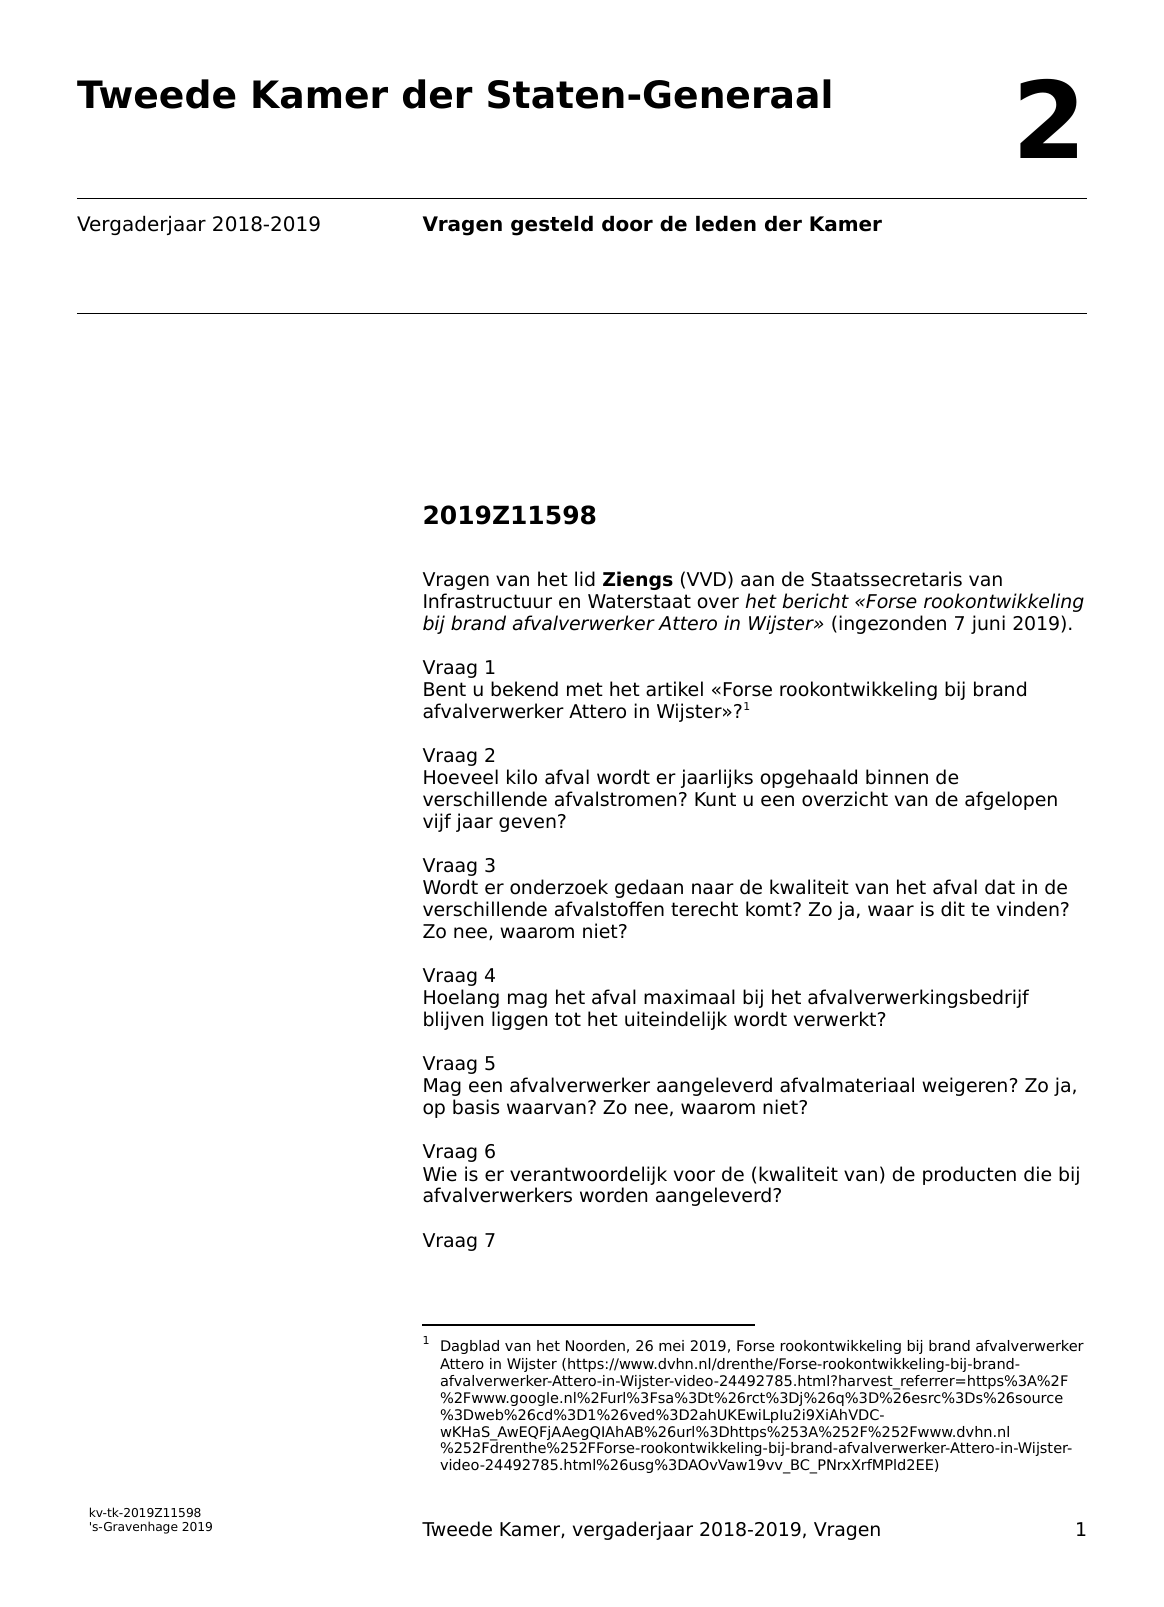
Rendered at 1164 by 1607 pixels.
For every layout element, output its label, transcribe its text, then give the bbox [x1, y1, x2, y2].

text Hoeveel kilo afval wordt er jaarlijks opgehaald binnen de verschillende afvalstromen? Kunt u een overzicht van de afgelopen vijf jaar geven? [422, 767, 1087, 833]
text Vraag 1 [422, 657, 1087, 679]
text Vraag 7 [422, 1229, 1087, 1252]
table_header Tweede Kamer der Staten-Generaal [77, 59, 886, 198]
text 2019Z11598 [422, 501, 1087, 531]
text Vraag 4 [422, 965, 1087, 987]
text Wordt er onderzoek gedaan naar de kwaliteit van het afval dat in de verschillende afvalstoffen terecht komt? Zo ja, waar is dit te vinden? Zo nee, waarom niet? [422, 877, 1087, 943]
text Bent u bekend met het artikel «Forse rookontwikkeling bij brand afvalverwerker Attero in Wijster»? [422, 679, 1087, 723]
text Vraag 6 [422, 1141, 1087, 1163]
text Vragen van het lid Ziengs (VVD) aan de Staatssecretaris van Infrastructuur en Waterstaat over het bericht «Forse rookontwikkeling bij brand afvalverwerker Attero in Wijster» (ingezonden 7 juni 2019). [422, 569, 1087, 635]
text Dagblad van het Noorden, 26 mei 2019, Forse rookontwikkeling bij brand afvalverwerker Attero in Wijster (https://www.dvhn.nl/drenthe/Forse-rookontwikkeling-bij-brand-afvalverwerker-Attero-in-Wijster-video-24492785.html?harvest_referrer=https%3A%2F%2Fwww.google.nl%2Furl%3Fsa%3Dt%26rct%3Dj%26q%3D%26esrc%3Ds%26source%3Dweb%26cd%3D1%26ved%3D2ahUKEwiLpIu2i9XiAhVDC-wKHaS_AwEQFjAAegQIAhAB%26url%3Dhttps%253A%252F%252Fwww.dvhn.nl%252Fdrenthe%252FForse-rookontwikkeling-bij-brand-afvalverwerker-Attero-in-Wijster-video-24492785.html%26usg%3DAOvVaw19vv_BC_PNrxXrfMPld2EE) [422, 1334, 1087, 1474]
table_cell Vergaderjaar 2018-2019 [77, 199, 422, 313]
text Mag een afvalverwerker aangeleverd afvalmateriaal weigeren? Zo ja, op basis waarvan? Zo nee, waarom niet? [422, 1075, 1087, 1119]
text Vraag 2 [422, 745, 1087, 767]
text kv-tk-2019Z11598 [88, 1506, 323, 1520]
table_cell Vragen gesteld door de leden der Kamer [422, 199, 1087, 313]
text Vraag 5 [422, 1053, 1087, 1075]
text Vraag 3 [422, 855, 1087, 877]
text Wie is er verantwoordelijk voor de (kwaliteit van) de producten die bij afvalverwerkers worden aangeleverd? [422, 1163, 1087, 1207]
table_header 2 [886, 59, 1087, 198]
text 's-Gravenhage 2019 [88, 1520, 323, 1534]
text Hoelang mag het afval maximaal bij het afvalverwerkingsbedrijf blijven liggen tot het uiteindelijk wordt verwerkt? [422, 987, 1087, 1031]
